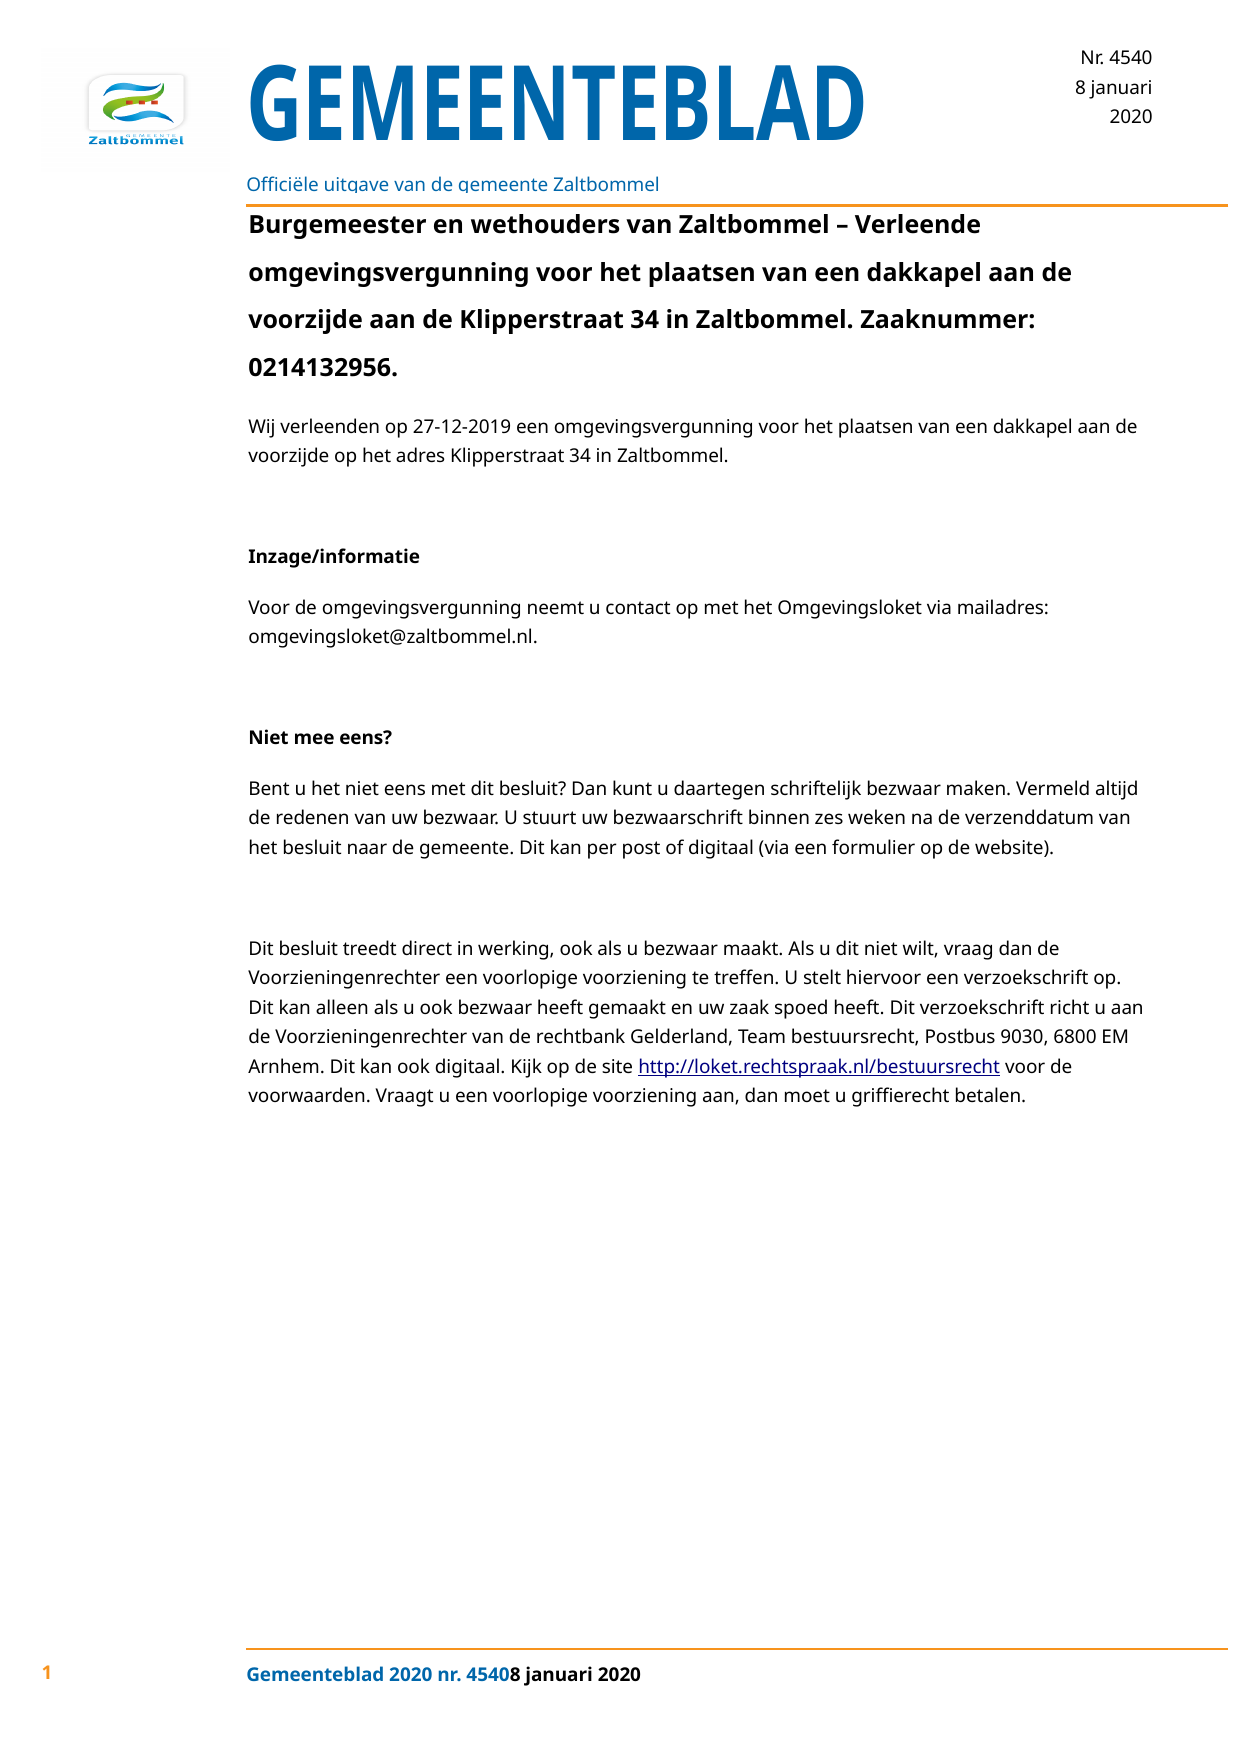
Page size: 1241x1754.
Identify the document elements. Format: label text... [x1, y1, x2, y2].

text Bent u het niet eens met dit besluit? Dan kunt u daartegen schriftelijk bezwaar maken. Vermeld altijd de redenen van uw bezwaar. U stuurt uw bezwaarschrift binnen zes weken na de verzenddatum van het besluit naar de gemeente. Dit kan per post of digitaal (via een formulier op de website). [248, 775, 1152, 860]
text Wij verleenden op 27-12-2019 een omgevingsvergunning voor het plaatsen van een dakkapel aan de voorzijde op het adres Klipperstraat 34 in Zaltbommel. [248, 413, 1152, 468]
text Dit besluit treedt direct in werking, ook als u bezwaar maakt. Als u dit niet wilt, vraag dan de Voorzieningenrechter een voorlopige voorziening te treffen. U stelt hiervoor een verzoekschrift op. Dit kan alleen als u ook bezwaar heeft gemaakt en uw zaak spoed heeft. Dit verzoekschrift richt u aan de Voorzieningenrechter van de rechtbank Gelderland, Team bestuursrecht, Postbus 9030, 6800 EM Arnhem. Dit kan ook digitaal. Kijk op de site http://loket.rechtspraak.nl/bestuursrecht voor de voorwaarden. Vraagt u een voorlopige voorziening aan, dan moet u griffierecht betalen. [248, 935, 1152, 1108]
text Inzage/informatie [248, 543, 1152, 569]
text Niet mee eens? [248, 724, 1152, 750]
text Burgemeester en wethouders van Zaltbommel – Verleende omgevingsvergunning voor het plaatsen van een dakkapel aan de voorzijde aan de Klipperstraat 34 in Zaltbommel. Zaaknummer: 0214132956. [248, 207, 1152, 384]
picture [41, 47, 231, 172]
text Voor de omgevingsvergunning neemt u contact op met het Omgevingsloket via mailadres: omgevingsloket@zaltbommel.nl. [248, 594, 1152, 649]
